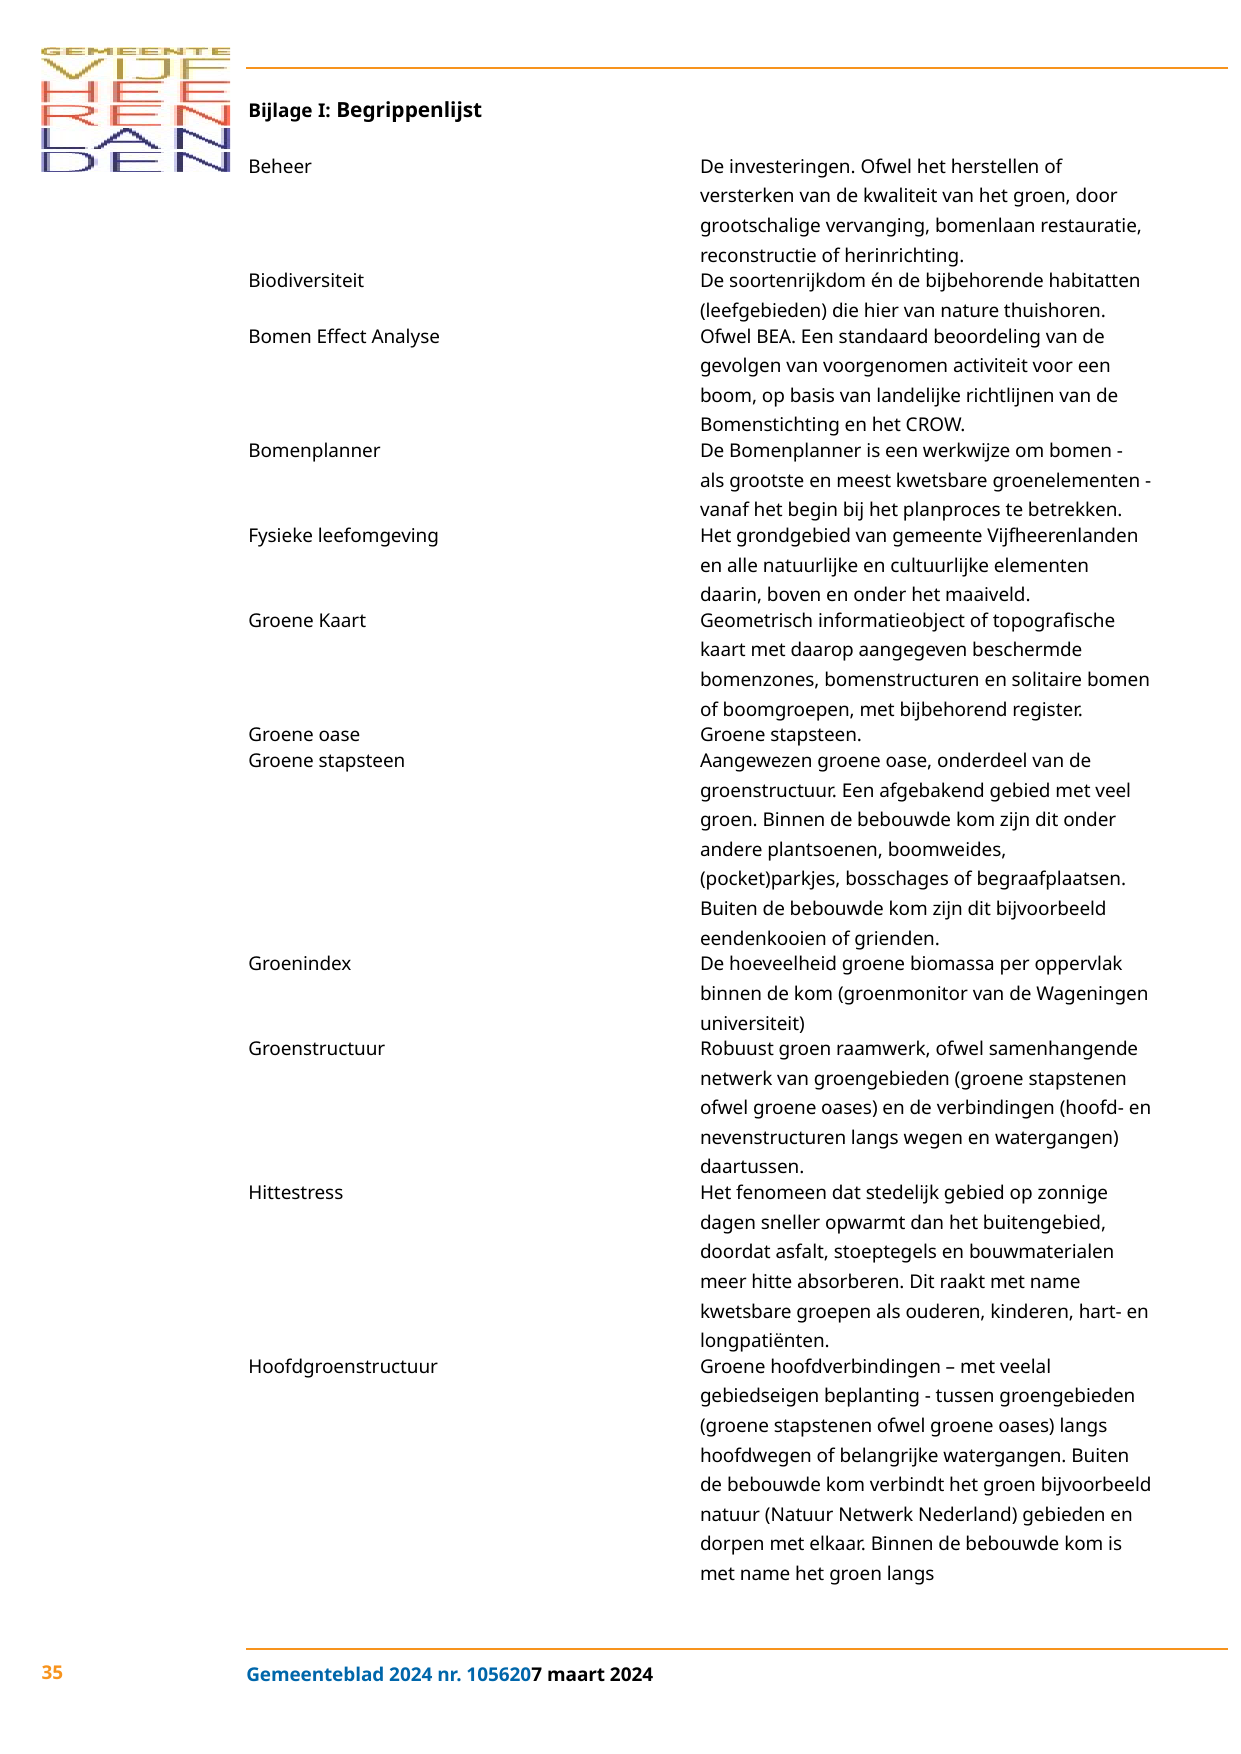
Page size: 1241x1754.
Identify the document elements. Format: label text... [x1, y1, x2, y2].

table_cell Aangewezen groene oase, onderdeel van de groenstructuur. Een afgebakend gebied met veel groen. Binnen de bebouwde kom zijn dit onder andere plantsoenen, boomweides, (pocket)parkjes, bosschages of begraafplaatsen. Buiten de bebouwde kom zijn dit bijvoorbeeld eendenkooien of grienden. [700, 747, 1152, 951]
table_cell De hoeveelheid groene biomassa per oppervlak binnen de kom (groenmonitor van de Wageningen universiteit) [700, 951, 1152, 1035]
table_cell Robuust groen raamwerk, ofwel samenhangende netwerk van groengebieden (groene stapstenen ofwel groene oases) en de verbindingen (hoofd- en nevenstructuren langs wegen en watergangen) daartussen. [700, 1035, 1152, 1179]
table_cell Bomen Effect Analyse [248, 323, 700, 437]
picture [41, 47, 231, 172]
table_cell Het fenomeen dat stedelijk gebied op zonnige dagen sneller opwarmt dan het buitengebied, doordat asfalt, stoeptegels en bouwmaterialen meer hitte absorberen. Dit raakt met name kwetsbare groepen als ouderen, kinderen, hart- en longpatiënten. [700, 1180, 1152, 1353]
table_cell Groenstructuur [248, 1035, 700, 1179]
text Bijlage I: Begrippenlijst [248, 95, 1152, 123]
table_cell Groene oase [248, 722, 700, 747]
table_cell De Bomenplanner is een werkwijze om bomen - als grootste en meest kwetsbare groenelementen - vanaf het begin bij het planproces te betrekken. [700, 437, 1152, 522]
table_cell Fysieke leefomgeving [248, 522, 700, 607]
table_header De investeringen. Ofwel het herstellen of versterken van de kwaliteit van het groen, door grootschalige vervanging, bomenlaan restauratie, reconstructie of herinrichting. [700, 153, 1152, 267]
table_cell Groene stapsteen. [700, 722, 1152, 747]
table_cell De soortenrijkdom én de bijbehorende habitatten (leefgebieden) die hier van nature thuishoren. [700, 268, 1152, 323]
table_cell Geometrisch informatieobject of topografische kaart met daarop aangegeven beschermde bomenzones, bomenstructuren en solitaire bomen of boomgroepen, met bijbehorend register. [700, 607, 1152, 722]
table_cell Groene hoofdverbindingen – met veelal gebiedseigen beplanting - tussen groengebieden (groene stapstenen ofwel groene oases) langs hoofdwegen of belangrijke watergangen. Buiten de bebouwde kom verbindt het groen bijvoorbeeld natuur (Natuur Netwerk Nederland) gebieden en dorpen met elkaar. Binnen de bebouwde kom is met name het groen langs [700, 1353, 1152, 1586]
table_cell Hittestress [248, 1180, 700, 1353]
table_cell Het grondgebied van gemeente Vijfheerenlanden en alle natuurlijke en cultuurlijke elementen daarin, boven en onder het maaiveld. [700, 522, 1152, 607]
table_cell Ofwel BEA. Een standaard beoordeling van de gevolgen van voorgenomen activiteit voor een boom, op basis van landelijke richtlijnen van de Bomenstichting en het CROW. [700, 323, 1152, 437]
table_cell Hoofdgroenstructuur [248, 1353, 700, 1586]
table_cell Groene Kaart [248, 607, 700, 722]
table_cell Groenindex [248, 951, 700, 1035]
table_cell Bomenplanner [248, 437, 700, 522]
table_cell Biodiversiteit [248, 268, 700, 323]
table_header Beheer [248, 153, 700, 267]
table_cell Groene stapsteen [248, 747, 700, 951]
